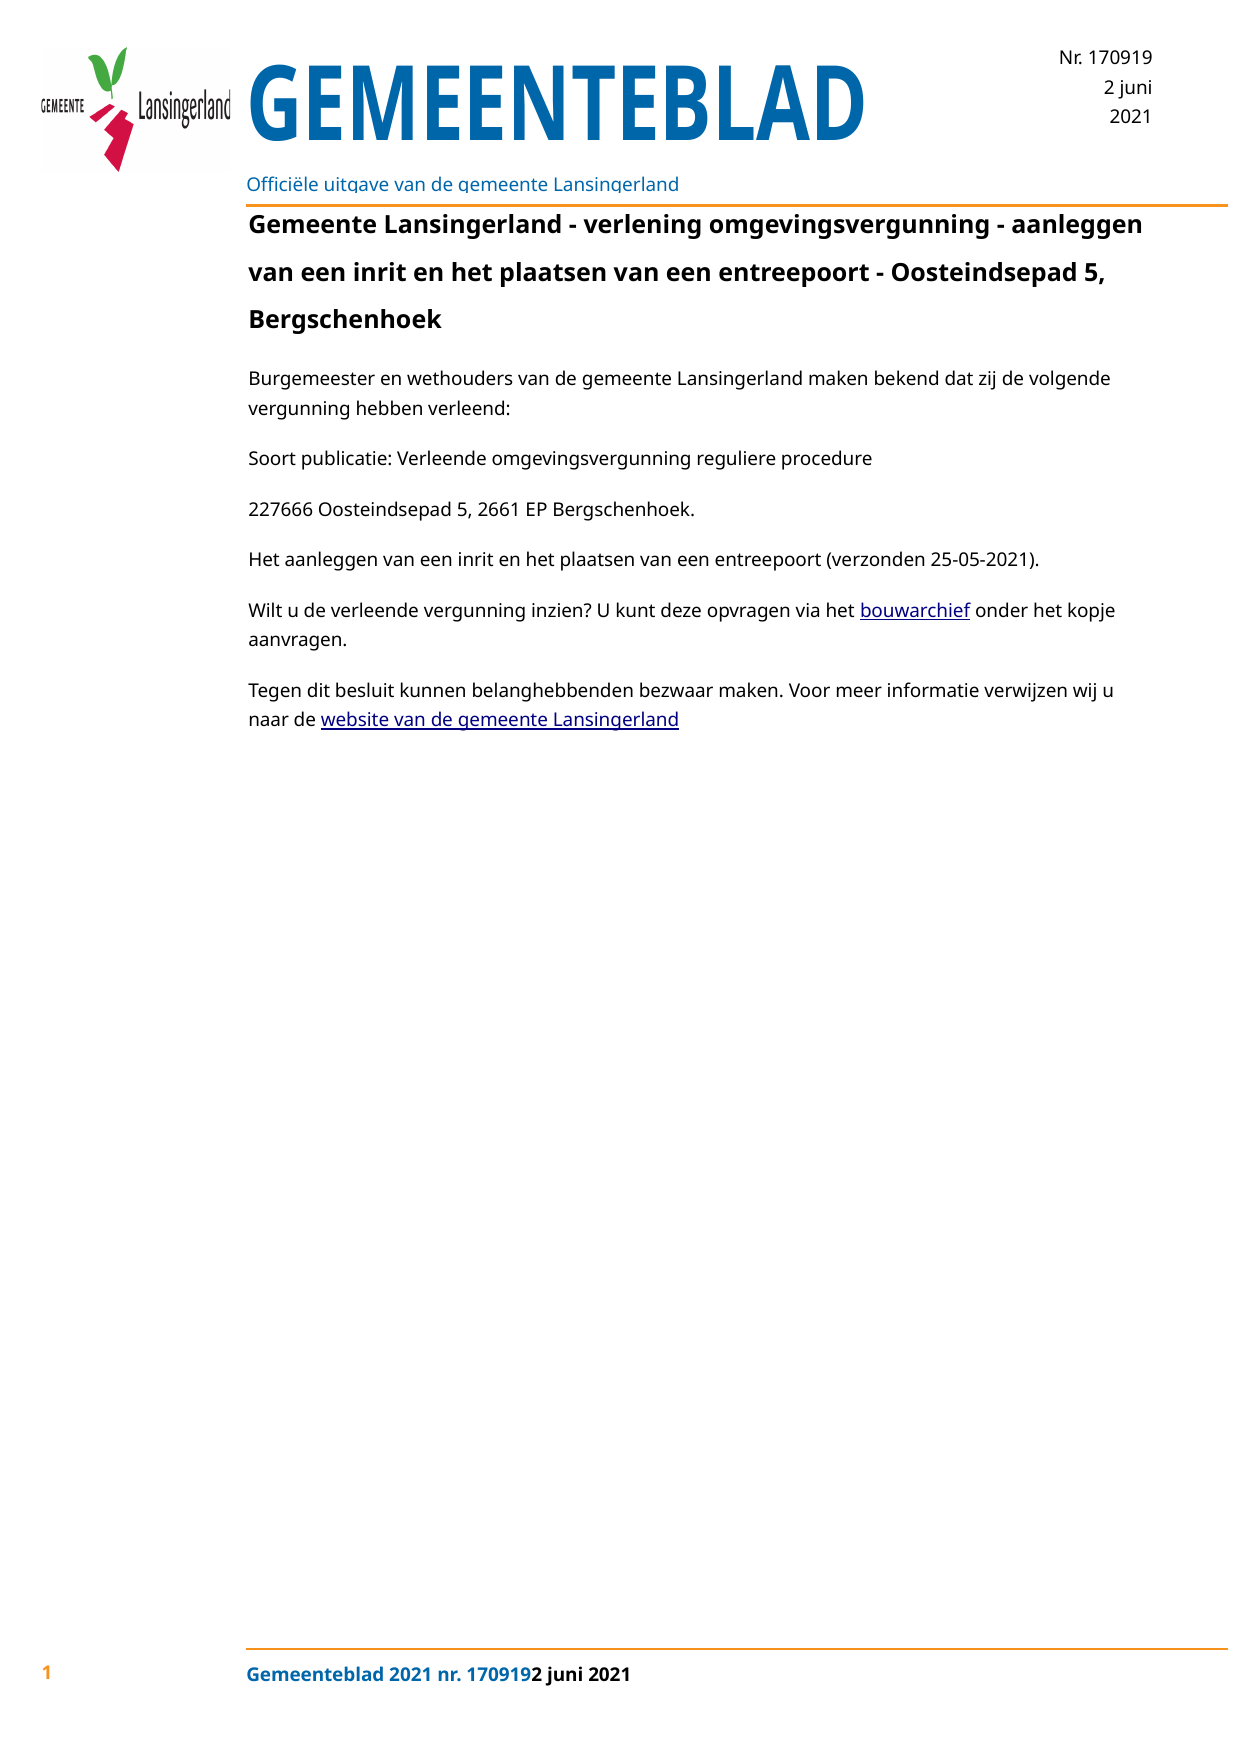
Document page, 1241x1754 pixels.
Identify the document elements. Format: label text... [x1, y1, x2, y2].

text Burgemeester en wethouders van de gemeente Lansingerland maken bekend dat zij de volgende vergunning hebben verleend: [248, 366, 1152, 421]
text Soort publicatie: Verleende omgevingsvergunning reguliere procedure [248, 446, 1152, 471]
text Tegen dit besluit kunnen belanghebbenden bezwaar maken. Voor meer informatie verwijzen wij u naar de website van de gemeente Lansingerland [248, 677, 1152, 732]
text Wilt u de verleende vergunning inzien? U kunt deze opvragen via het bouwarchief onder het kopje aanvragen. [248, 597, 1152, 652]
picture [41, 47, 231, 172]
text Gemeente Lansingerland - verlening omgevingsvergunning - aanleggen van een inrit en het plaatsen van een entreepoort - Oosteindsepad 5, Bergschenhoek [248, 207, 1152, 336]
text 227666 Oosteindsepad 5, 2661 EP Bergschenhoek. [248, 496, 1152, 522]
text Het aanleggen van een inrit en het plaatsen van een entreepoort (verzonden 25-05-2021). [248, 546, 1152, 572]
